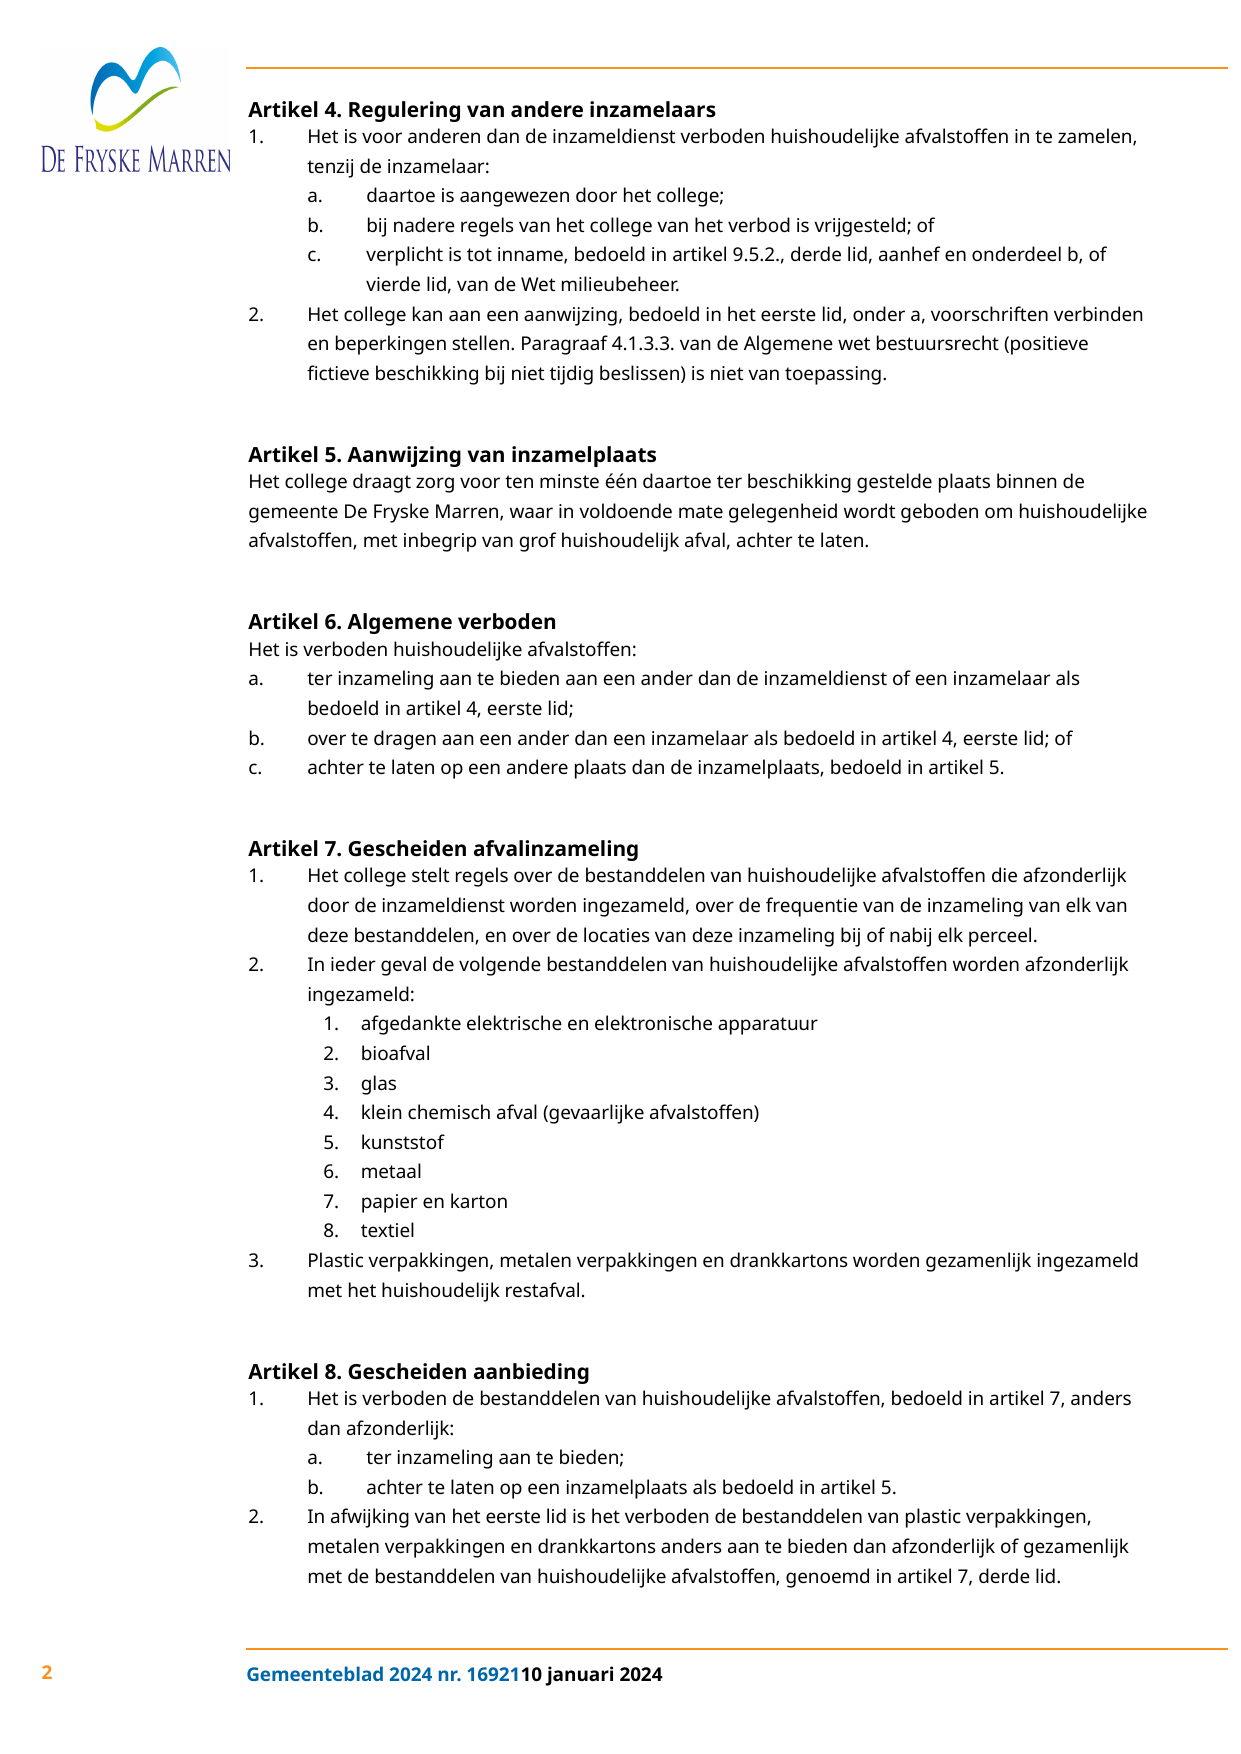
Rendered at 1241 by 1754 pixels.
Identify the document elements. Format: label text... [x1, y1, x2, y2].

list achter te laten op een andere plaats dan de inzamelplaats, bedoeld in artikel 5. [248, 754, 1152, 780]
list Plastic verpakkingen, metalen verpakkingen en drankkartons worden gezamenlijk ingezameld met het huishoudelijk restafval. [248, 1247, 1152, 1303]
list klein chemisch afval (gevaarlijke afvalstoffen) [323, 1099, 1152, 1125]
list ter inzameling aan te bieden; [307, 1444, 1152, 1470]
text Het is verboden huishoudelijke afvalstoffen: [248, 636, 1152, 662]
list Het college stelt regels over de bestanddelen van huishoudelijke afvalstoffen die afzonderlijk door de inzameldienst worden ingezameld, over de frequentie van de inzameling van elk van deze bestanddelen, en over de locaties van deze inzameling bij of nabij elk perceel. [248, 863, 1152, 948]
text Artikel 5. Aanwijzing van inzamelplaats [248, 440, 1152, 468]
text Artikel 6. Algemene verboden [248, 607, 1152, 636]
list glas [323, 1070, 1152, 1096]
text Artikel 7. Gescheiden afvalinzameling [248, 834, 1152, 863]
list kunststof [323, 1129, 1152, 1155]
picture [41, 47, 231, 172]
list Het is voor anderen dan de inzameldienst verboden huishoudelijke afvalstoffen in te zamelen, tenzij de inzamelaar: [248, 123, 1152, 178]
list bioafval [323, 1040, 1152, 1066]
list Het college kan aan een aanwijzing, bedoeld in het eerste lid, onder a, voorschriften verbinden en beperkingen stellen. Paragraaf 4.1.3.3. van de Algemene wet bestuursrecht (positieve fictieve beschikking bij niet tijdig beslissen) is niet van toepassing. [248, 301, 1152, 386]
list afgedankte elektrische en elektronische apparatuur [323, 1011, 1152, 1036]
list daartoe is aangewezen door het college; [307, 182, 1152, 208]
list achter te laten op een inzamelplaats als bedoeld in artikel 5. [307, 1474, 1152, 1500]
list bij nadere regels van het college van het verbod is vrijgesteld; of [307, 212, 1152, 238]
text Het college draagt zorg voor ten minste één daartoe ter beschikking gestelde plaats binnen de gemeente De Fryske Marren, waar in voldoende mate gelegenheid wordt geboden om huishoudelijke afvalstoffen, met inbegrip van grof huishoudelijk afval, achter te laten. [248, 468, 1152, 553]
list ter inzameling aan te bieden aan een ander dan de inzameldienst of een inzamelaar als bedoeld in artikel 4, eerste lid; [248, 666, 1152, 721]
text Artikel 4. Regulering van andere inzamelaars [248, 95, 1152, 123]
list verplicht is tot inname, bedoeld in artikel 9.5.2., derde lid, aanhef en onderdeel b, of vierde lid, van de Wet milieubeheer. [307, 242, 1152, 297]
list In afwijking van het eerste lid is het verboden de bestanddelen van plastic verpakkingen, metalen verpakkingen en drankkartons anders aan te bieden dan afzonderlijk of gezamenlijk met de bestanddelen van huishoudelijke afvalstoffen, genoemd in artikel 7, derde lid. [248, 1504, 1152, 1588]
text Artikel 8. Gescheiden aanbieding [248, 1357, 1152, 1385]
list over te dragen aan een ander dan een inzamelaar als bedoeld in artikel 4, eerste lid; of [248, 725, 1152, 750]
list In ieder geval de volgende bestanddelen van huishoudelijke afvalstoffen worden afzonderlijk ingezameld: [248, 951, 1152, 1007]
list textiel [323, 1218, 1152, 1243]
list papier en karton [323, 1188, 1152, 1214]
list Het is verboden de bestanddelen van huishoudelijke afvalstoffen, bedoeld in artikel 7, anders dan afzonderlijk: [248, 1385, 1152, 1441]
list metaal [323, 1158, 1152, 1184]
